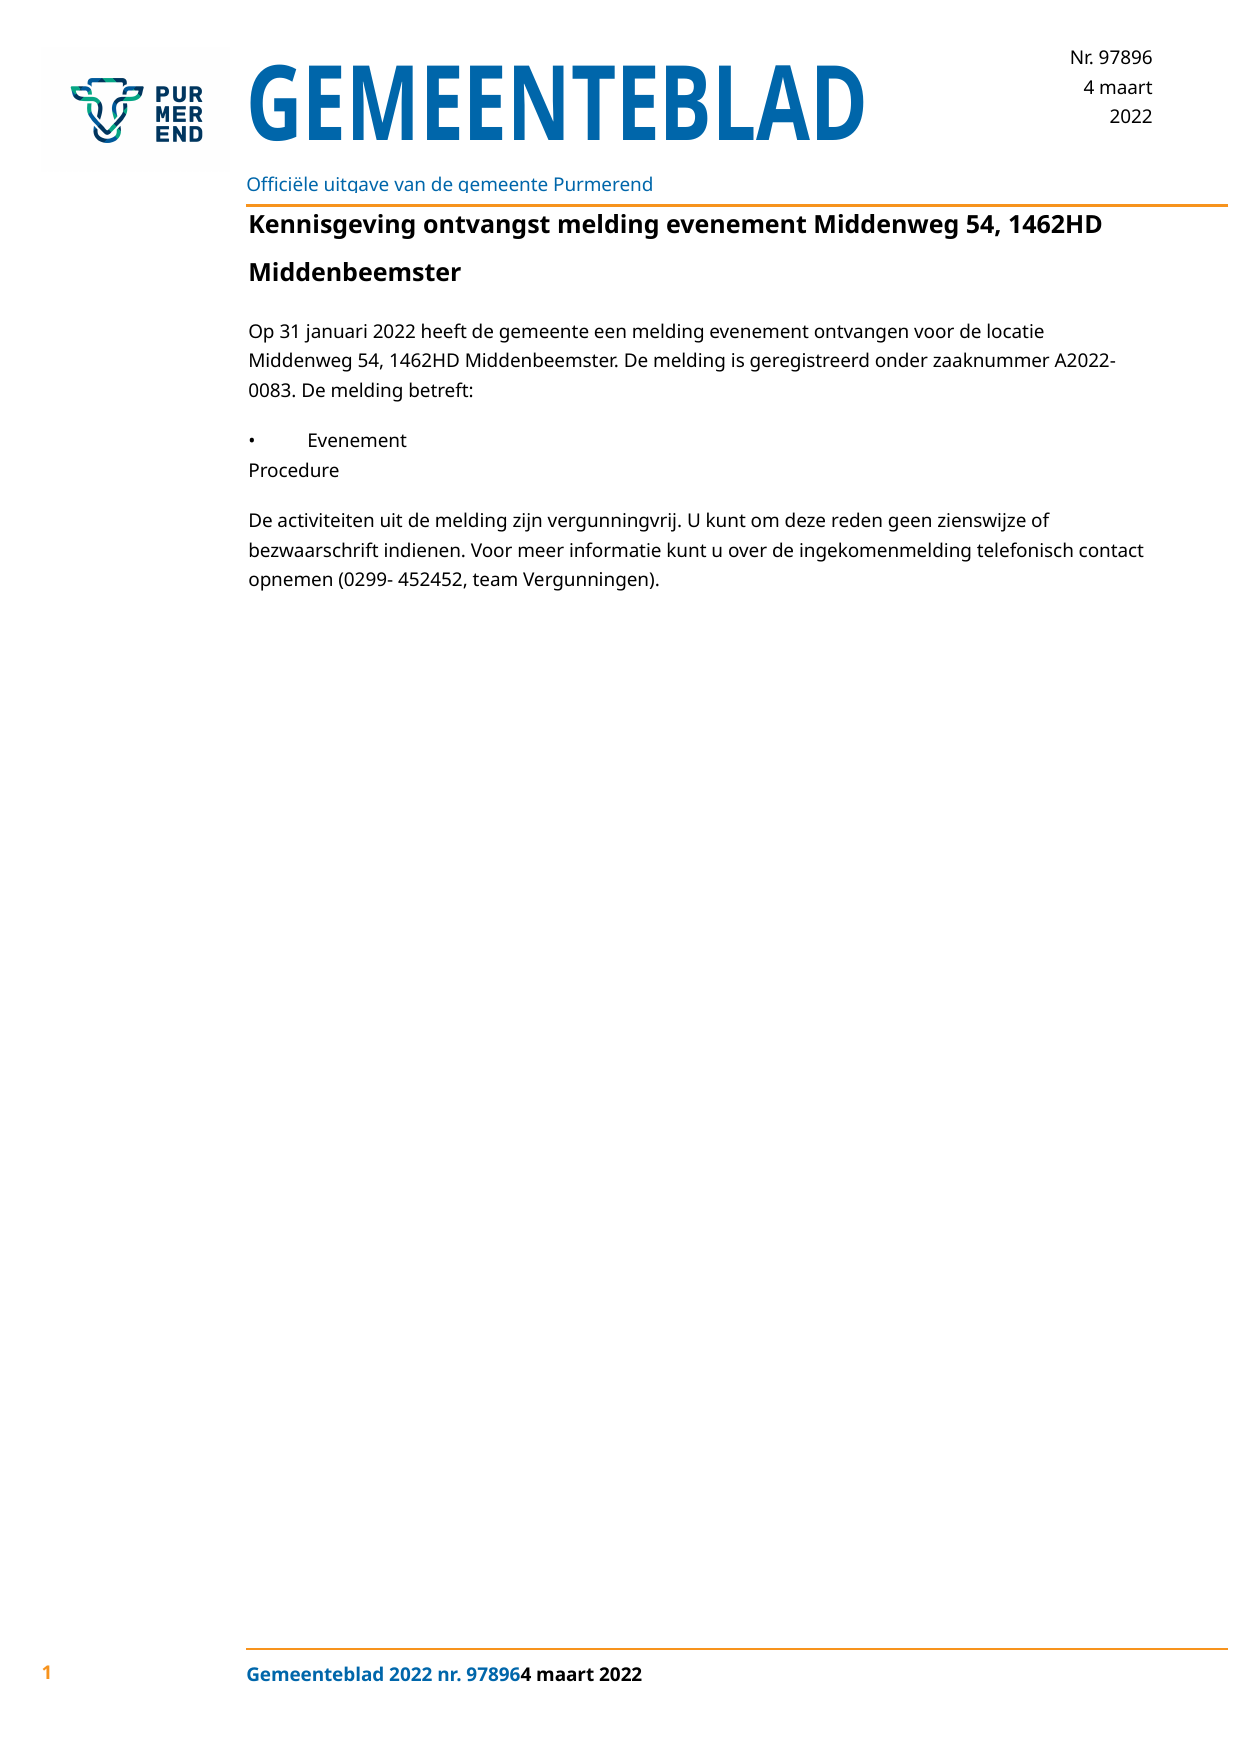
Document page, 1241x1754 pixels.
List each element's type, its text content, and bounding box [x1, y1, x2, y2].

text Op 31 januari 2022 heeft de gemeente een melding evenement ontvangen voor de locatie Middenweg 54, 1462HD Middenbeemster. De melding is geregistreerd onder zaaknummer A2022-0083. De melding betreft: [248, 318, 1152, 403]
list Evenement [248, 427, 1152, 453]
text De activiteiten uit de melding zijn vergunningvrij. U kunt om deze reden geen zienswijze of bezwaarschrift indienen. Voor meer informatie kunt u over de ingekomenmelding telefonisch contact opnemen (0299- 452452, team Vergunningen). [248, 507, 1152, 592]
text Procedure [248, 457, 1152, 483]
text Kennisgeving ontvangst melding evenement Middenweg 54, 1462HD Middenbeemster [248, 207, 1152, 288]
picture [41, 47, 231, 172]
